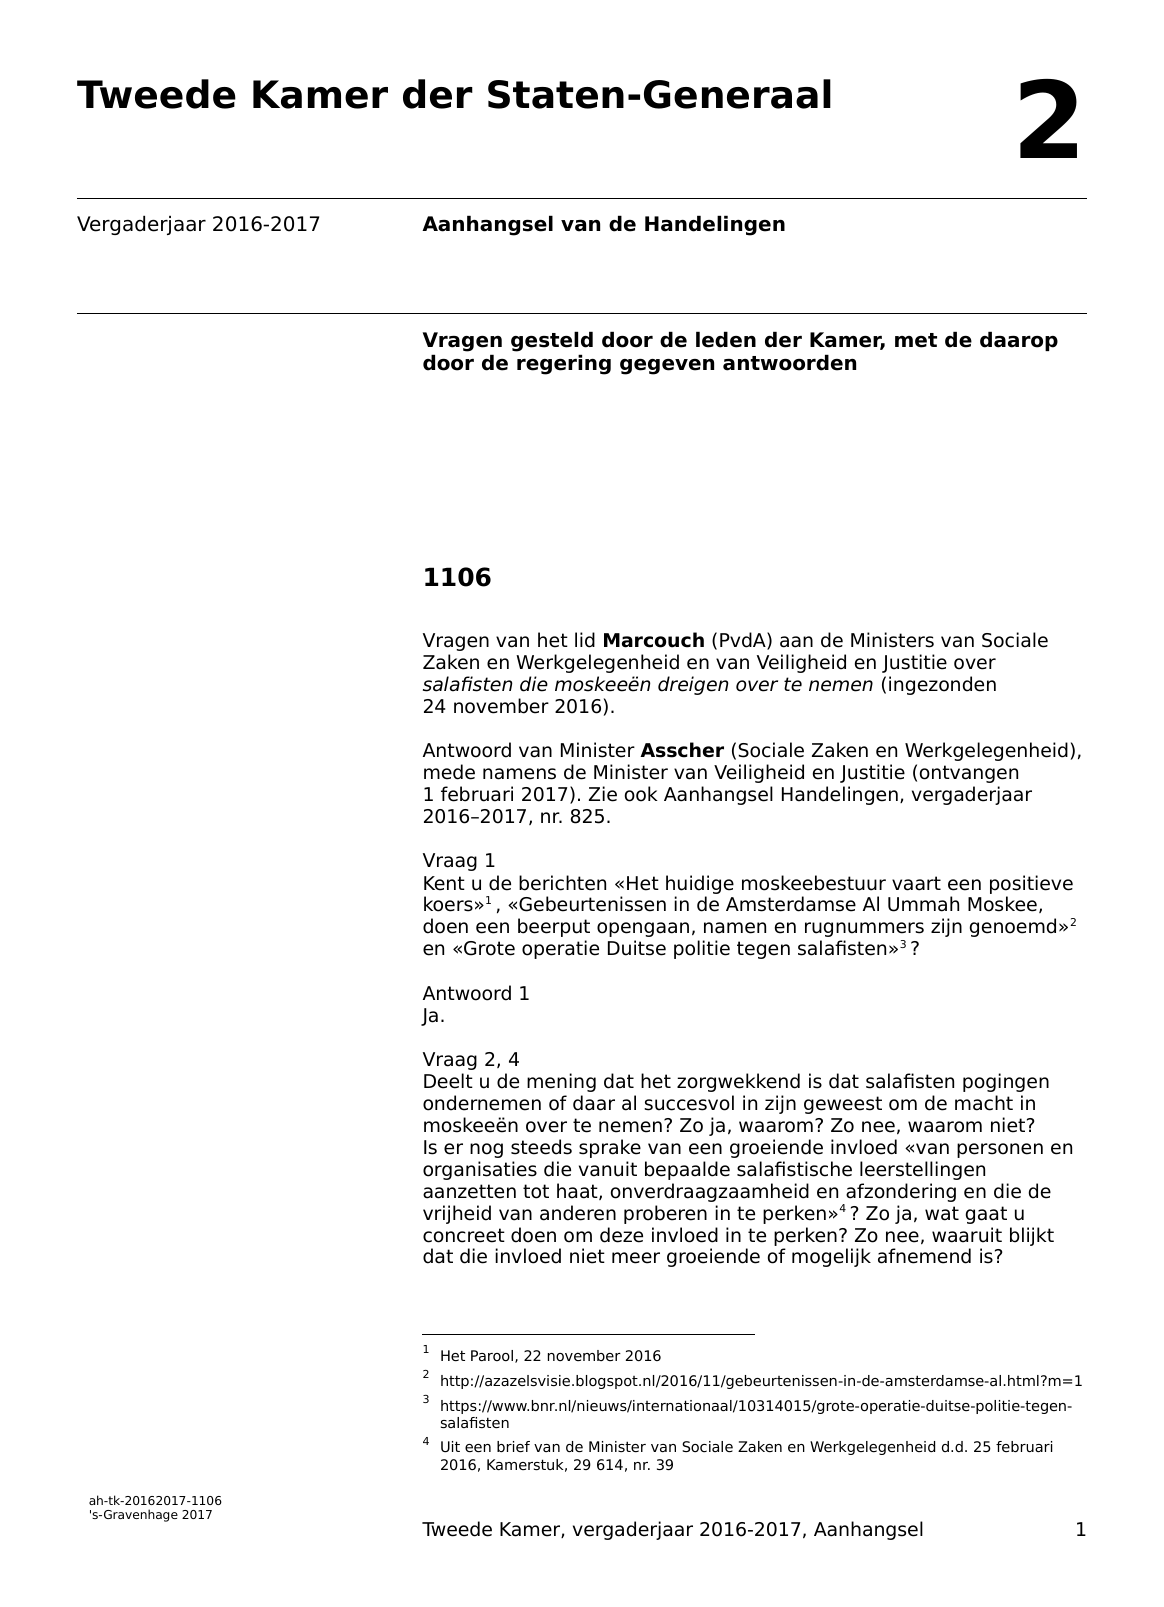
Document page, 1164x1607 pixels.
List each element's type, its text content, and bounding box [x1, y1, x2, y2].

table_header 2 [886, 59, 1087, 198]
text https://www.bnr.nl/nieuws/internationaal/10314015/grote-operatie-duitse-politie-tegen-salafisten [422, 1393, 1087, 1432]
text Ja. [422, 1004, 1087, 1026]
table_cell Vragen gesteld door de leden der Kamer, met de daarop door de regering gegeven antwoorden [422, 314, 1087, 375]
text 's-Gravenhage 2017 [88, 1508, 323, 1522]
table_header Tweede Kamer der Staten-Generaal [77, 59, 886, 198]
text Antwoord van Minister Asscher (Sociale Zaken en Werkgelegenheid), mede namens de Minister van Veiligheid en Justitie (ontvangen 1 februari 2017). Zie ook Aanhangsel Handelingen, vergaderjaar 2016–2017, nr. 825. [422, 740, 1087, 828]
text http://azazelsvisie.blogspot.nl/2016/11/gebeurtenissen-in-de-amsterdamse-al.html?m=1 [422, 1368, 1087, 1391]
table_cell Vergaderjaar 2016-2017 [77, 199, 422, 313]
text Is er nog steeds sprake van een groeiende invloed «van personen en organisaties die vanuit bepaalde salafistische leerstellingen aanzetten tot haat, onverdraagzaamheid en afzondering en die de vrijheid van anderen proberen in te perken»? Zo ja, wat gaat u concreet doen om deze invloed in te perken? Zo nee, waaruit blijkt dat die invloed niet meer groeiende of mogelijk afnemend is? [422, 1137, 1087, 1268]
text Kent u de berichten «Het huidige moskeebestuur vaart een positieve koers», «Gebeurtenissen in de Amsterdamse Al Ummah Moskee, doen een beerput opengaan, namen en rugnummers zijn genoemd» en «Grote operatie Duitse politie tegen salafisten»? [422, 872, 1087, 960]
text 1106 [422, 563, 1087, 592]
text Vragen van het lid Marcouch (PvdA) aan de Ministers van Sociale Zaken en Werkgelegenheid en van Veiligheid en Justitie over salafisten die moskeeën dreigen over te nemen (ingezonden 24 november 2016). [422, 630, 1087, 718]
text Vraag 1 [422, 850, 1087, 872]
text ah-tk-20162017-1106 [88, 1494, 323, 1508]
text Deelt u de mening dat het zorgwekkend is dat salafisten pogingen ondernemen of daar al succesvol in zijn geweest om de macht in moskeeën over te nemen? Zo ja, waarom? Zo nee, waarom niet? [422, 1071, 1087, 1137]
text Vraag 2, 4 [422, 1049, 1087, 1071]
text Het Parool, 22 november 2016 [422, 1343, 1087, 1366]
table_cell [77, 314, 422, 375]
table_cell Aanhangsel van de Handelingen [422, 199, 1087, 313]
text Antwoord 1 [422, 982, 1087, 1004]
text Uit een brief van de Minister van Sociale Zaken en Werkgelegenheid d.d. 25 februari 2016, Kamerstuk, 29 614, nr. 39 [422, 1435, 1087, 1474]
